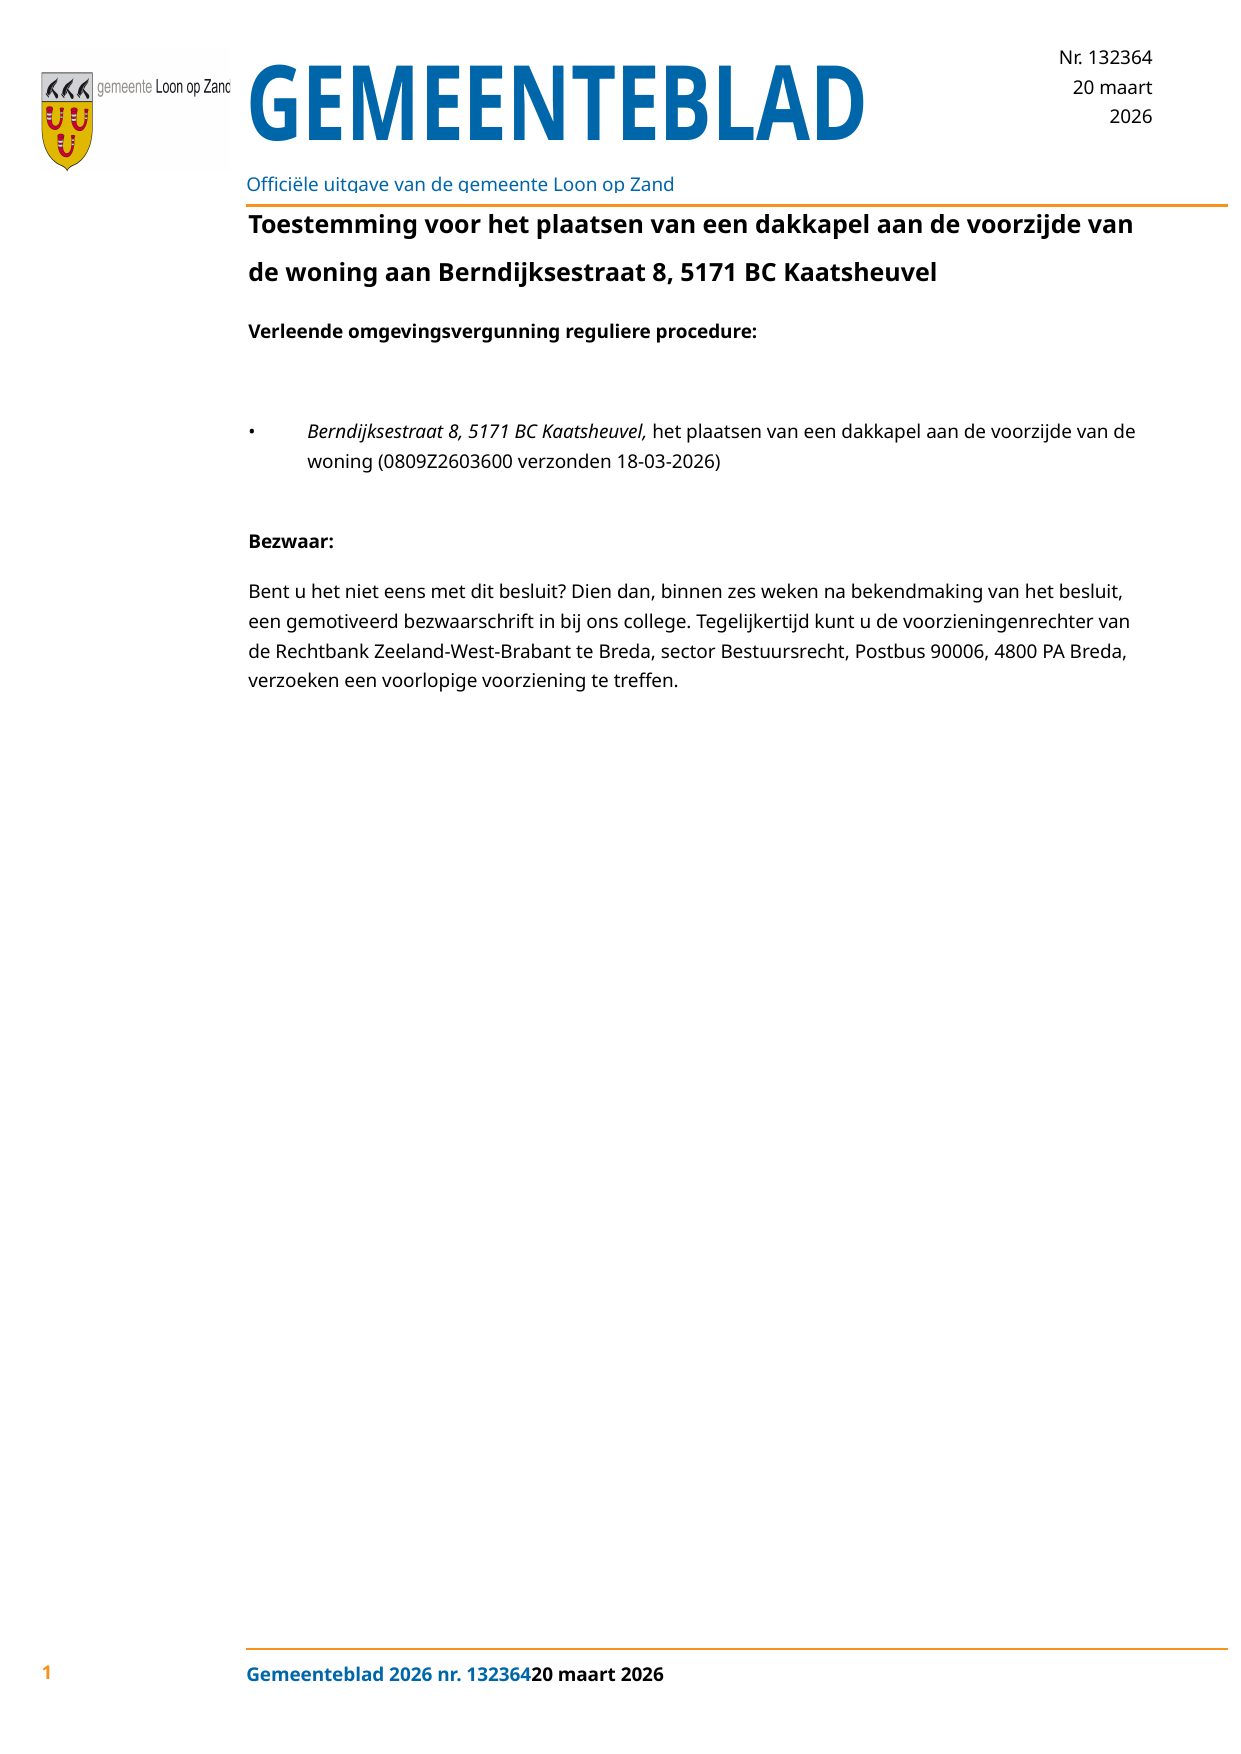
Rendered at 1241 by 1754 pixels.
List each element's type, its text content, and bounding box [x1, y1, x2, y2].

list Berndijksestraat 8, 5171 BC Kaatsheuvel, het plaatsen van een dakkapel aan de voorzijde van de woning (0809Z2603600 verzonden 18-03-2026) [248, 419, 1152, 474]
text Verleende omgevingsvergunning reguliere procedure: [248, 318, 1152, 344]
text Toestemming voor het plaatsen van een dakkapel aan de voorzijde van de woning aan Berndijksestraat 8, 5171 BC Kaatsheuvel [248, 207, 1152, 288]
text Bezwaar: [248, 528, 1152, 554]
text Bent u het niet eens met dit besluit? Dien dan, binnen zes weken na bekendmaking van het besluit, een gemotiveerd bezwaarschrift in bij ons college. Tegelijkertijd kunt u de voorzieningenrechter van de Rechtbank Zeeland-West-Brabant te Breda, sector Bestuursrecht, Postbus 90006, 4800 PA Breda, verzoeken een voorlopige voorziening te treffen. [248, 579, 1152, 693]
picture [41, 47, 231, 172]
